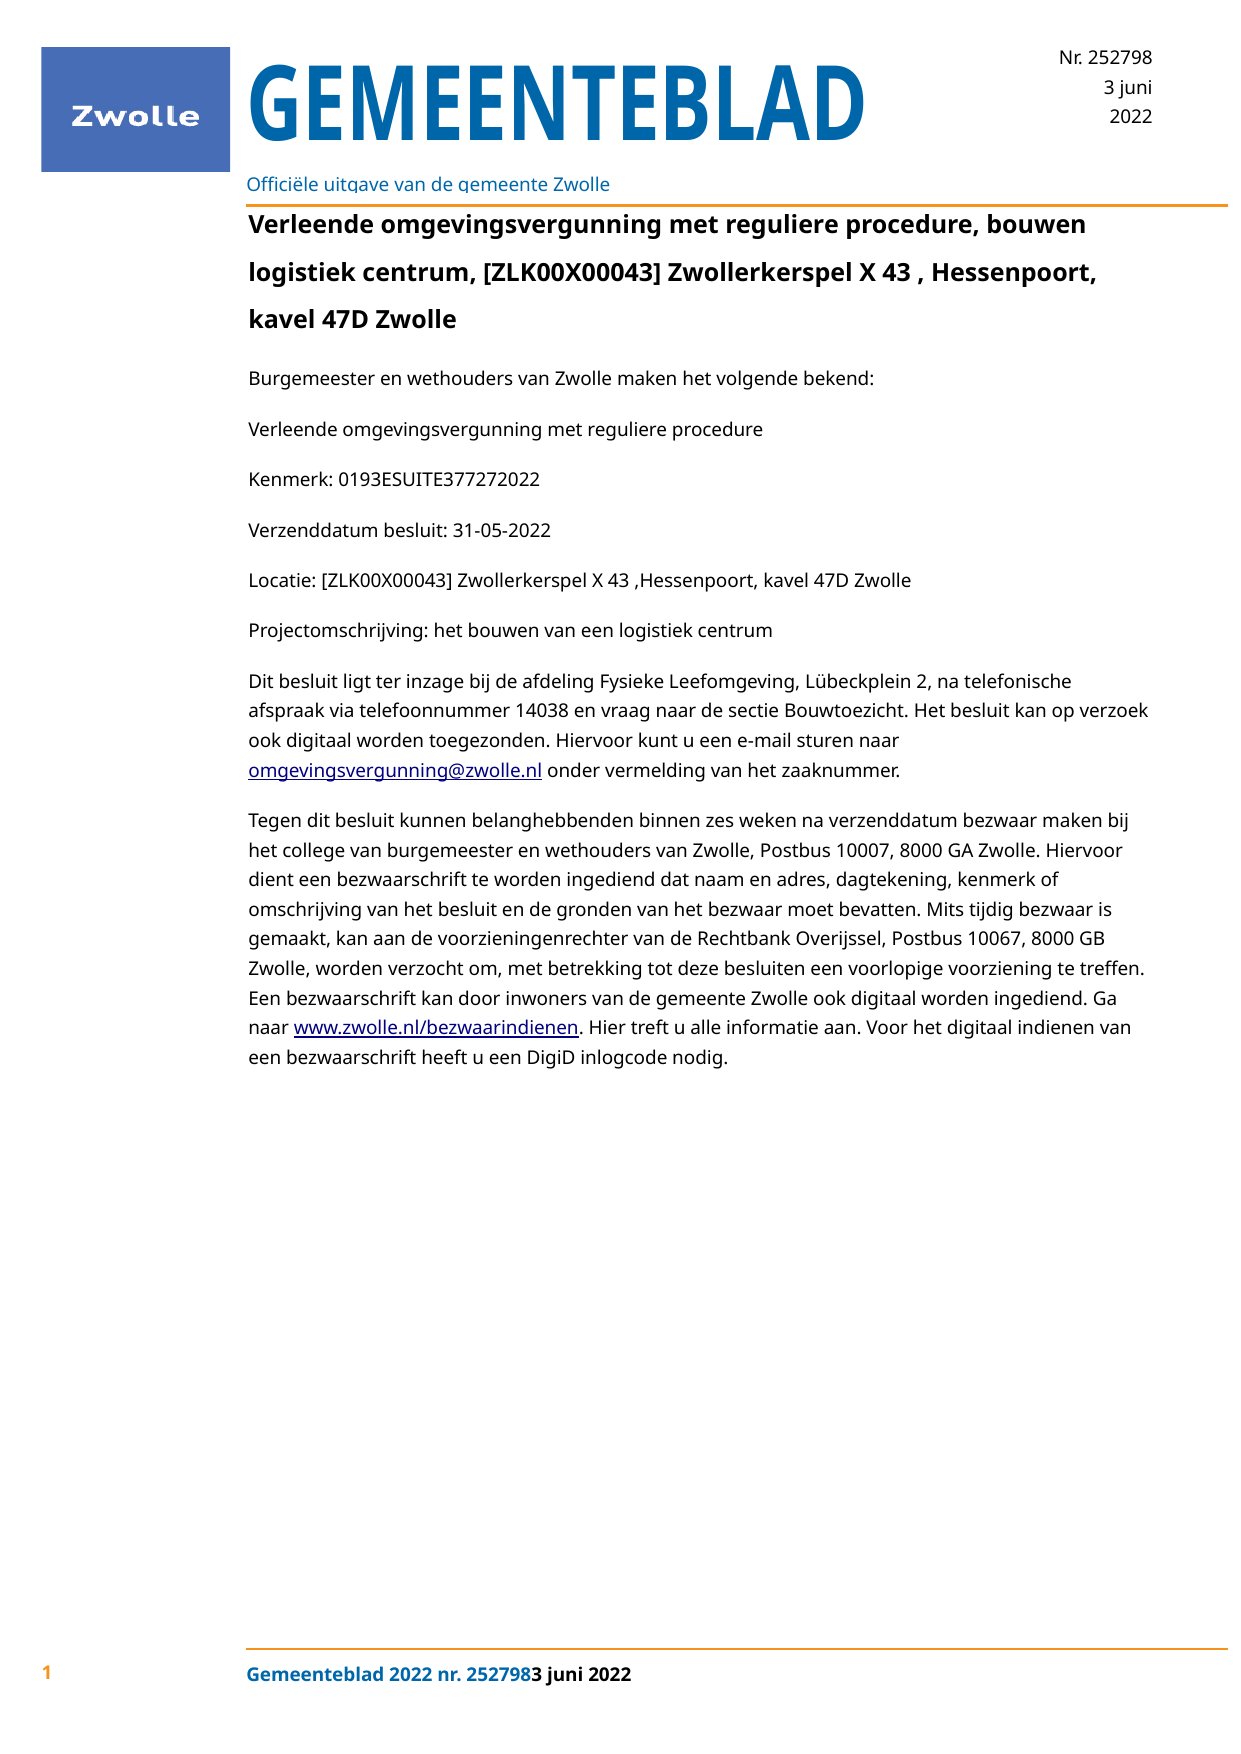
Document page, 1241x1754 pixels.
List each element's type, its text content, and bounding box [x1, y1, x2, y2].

text Tegen dit besluit kunnen belanghebbenden binnen zes weken na verzenddatum bezwaar maken bij het college van burgemeester en wethouders van Zwolle, Postbus 10007, 8000 GA Zwolle. Hiervoor dient een bezwaarschrift te worden ingediend dat naam en adres, dagtekening, kenmerk of omschrijving van het besluit en de gronden van het bezwaar moet bevatten. Mits tijdig bezwaar is gemaakt, kan aan de voorzieningenrechter van de Rechtbank Overijssel, Postbus 10067, 8000 GB Zwolle, worden verzocht om, met betrekking tot deze besluiten een voorlopige voorziening te treffen. Een bezwaarschrift kan door inwoners van de gemeente Zwolle ook digitaal worden ingediend. Ga naar www.zwolle.nl/bezwaarindienen. Hier treft u alle informatie aan. Voor het digitaal indienen van een bezwaarschrift heeft u een DigiD inlogcode nodig. [248, 807, 1152, 1069]
text Locatie: [ZLK00X00043] Zwollerkerspel X 43 ,Hessenpoort, kavel 47D Zwolle [248, 567, 1152, 593]
text Verleende omgevingsvergunning met reguliere procedure [248, 416, 1152, 442]
text Projectomschrijving: het bouwen van een logistiek centrum [248, 618, 1152, 643]
text Kenmerk: 0193ESUITE377272022 [248, 466, 1152, 492]
text Verleende omgevingsvergunning met reguliere procedure, bouwen logistiek centrum, [ZLK00X00043] Zwollerkerspel X 43 , Hessenpoort, kavel 47D Zwolle [248, 207, 1152, 336]
text Verzenddatum besluit: 31-05-2022 [248, 517, 1152, 542]
picture [41, 47, 231, 172]
text Burgemeester en wethouders van Zwolle maken het volgende bekend: [248, 366, 1152, 391]
text Dit besluit ligt ter inzage bij de afdeling Fysieke Leefomgeving, Lübeckplein 2, na telefonische afspraak via telefoonnummer 14038 en vraag naar de sectie Bouwtoezicht. Het besluit kan op verzoek ook digitaal worden toegezonden. Hiervoor kunt u een e-mail sturen naar omgevingsvergunning@zwolle.nl onder vermelding van het zaaknummer. [248, 668, 1152, 782]
